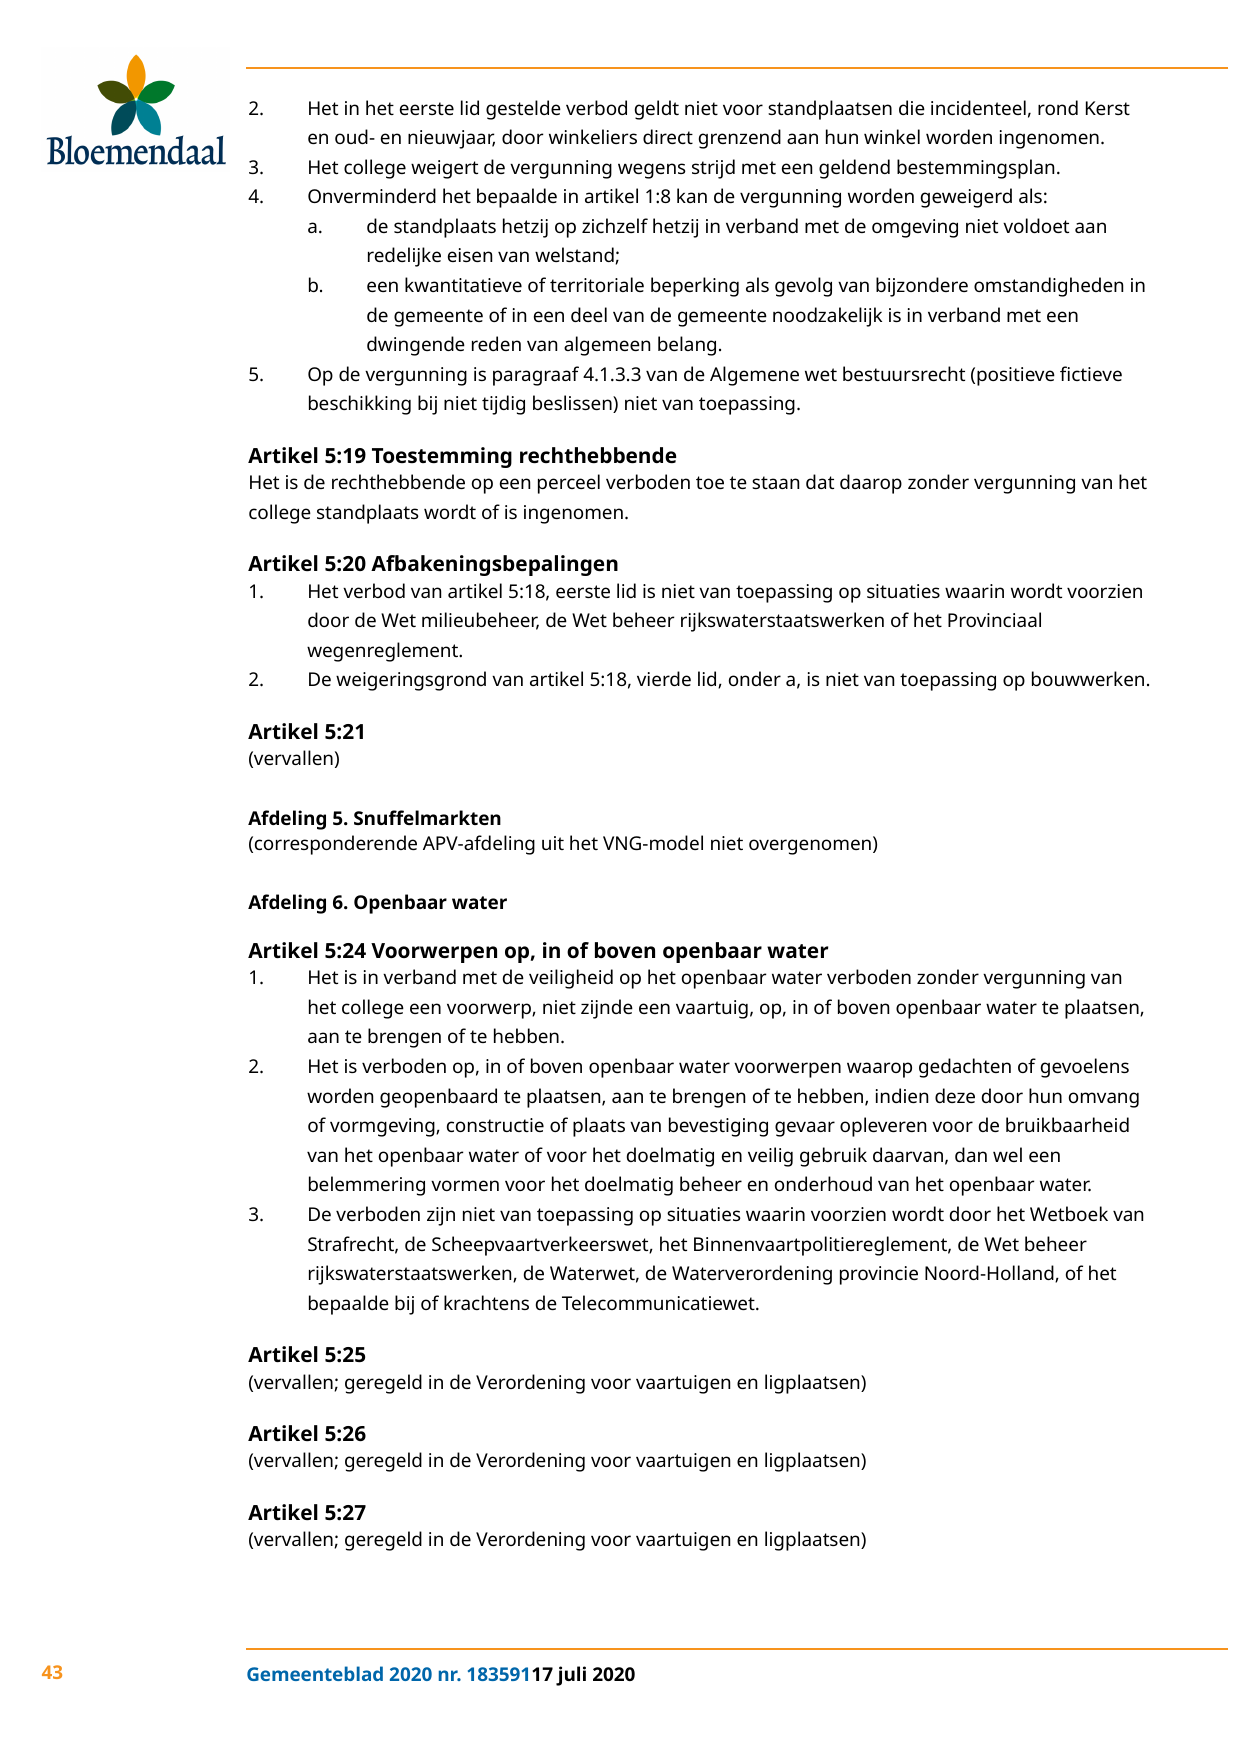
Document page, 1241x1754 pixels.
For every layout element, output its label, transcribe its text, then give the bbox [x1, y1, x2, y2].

text (vervallen; geregeld in de Verordening voor vaartuigen en ligplaatsen) [248, 1448, 1152, 1473]
picture [41, 47, 231, 172]
list Het in het eerste lid gestelde verbod geldt niet voor standplaatsen die incidenteel, rond Kerst en oud- en nieuwjaar, door winkeliers direct grenzend aan hun winkel worden ingenomen. [248, 95, 1152, 150]
text Artikel 5:24 Voorwerpen op, in of boven openbaar water [248, 936, 1152, 964]
list Het verbod van artikel 5:18, eerste lid is niet van toepassing op situaties waarin wordt voorzien door de Wet milieubeheer, de Wet beheer rijkswaterstaatswerken of het Provinciaal wegenreglement. [248, 578, 1152, 663]
text Artikel 5:21 [248, 717, 1152, 746]
text (vervallen; geregeld in de Verordening voor vaartuigen en ligplaatsen) [248, 1527, 1152, 1552]
list de standplaats hetzij op zichzelf hetzij in verband met de omgeving niet voldoet aan redelijke eisen van welstand; [307, 213, 1152, 268]
text Artikel 5:27 [248, 1498, 1152, 1527]
list Het is in verband met de veiligheid op het openbaar water verboden zonder vergunning van het college een voorwerp, niet zijnde een vaartuig, op, in of boven openbaar water te plaatsen, aan te brengen of te hebben. [248, 964, 1152, 1049]
text Artikel 5:25 [248, 1340, 1152, 1369]
list Onverminderd het bepaalde in artikel 1:8 kan de vergunning worden geweigerd als: [248, 183, 1152, 209]
list De weigeringsgrond van artikel 5:18, vierde lid, onder a, is niet van toepassing op bouwwerken. [248, 667, 1152, 692]
text (vervallen) [248, 746, 1152, 771]
text Artikel 5:20 Afbakeningsbepalingen [248, 549, 1152, 578]
list De verboden zijn niet van toepassing op situaties waarin voorzien wordt door het Wetboek van Strafrecht, de Scheepvaartverkeerswet, het Binnenvaartpolitiereglement, de Wet beheer rijkswaterstaatswerken, de Waterwet, de Waterverordening provincie Noord-Holland, of het bepaalde bij of krachtens de Telecommunicatiewet. [248, 1201, 1152, 1316]
list Het college weigert de vergunning wegens strijd met een geldend bestemmingsplan. [248, 154, 1152, 180]
list Op de vergunning is paragraaf 4.1.3.3 van de Algemene wet bestuursrecht (positieve fictieve beschikking bij niet tijdig beslissen) niet van toepassing. [248, 361, 1152, 416]
text (vervallen; geregeld in de Verordening voor vaartuigen en ligplaatsen) [248, 1369, 1152, 1394]
text Artikel 5:19 Toestemming rechthebbende [248, 441, 1152, 469]
list Het is verboden op, in of boven openbaar water voorwerpen waarop gedachten of gevoelens worden geopenbaard te plaatsen, aan te brengen of te hebben, indien deze door hun omvang of vormgeving, constructie of plaats van bevestiging gevaar opleveren voor de bruikbaarheid van het openbaar water of voor het doelmatig en veilig gebruik daarvan, dan wel een belemmering vormen voor het doelmatig beheer en onderhoud van het openbaar water. [248, 1053, 1152, 1197]
list een kwantitatieve of territoriale beperking als gevolg van bijzondere omstandigheden in de gemeente of in een deel van de gemeente noodzakelijk is in verband met een dwingende reden van algemeen belang. [307, 272, 1152, 357]
text Afdeling 5. Snuffelmarkten [248, 805, 1152, 830]
text Afdeling 6. Openbaar water [248, 889, 1152, 915]
text (corresponderende APV-afdeling uit het VNG-model niet overgenomen) [248, 830, 1152, 856]
text Artikel 5:26 [248, 1419, 1152, 1448]
text Het is de rechthebbende op een perceel verboden toe te staan dat daarop zonder vergunning van het college standplaats wordt of is ingenomen. [248, 469, 1152, 525]
